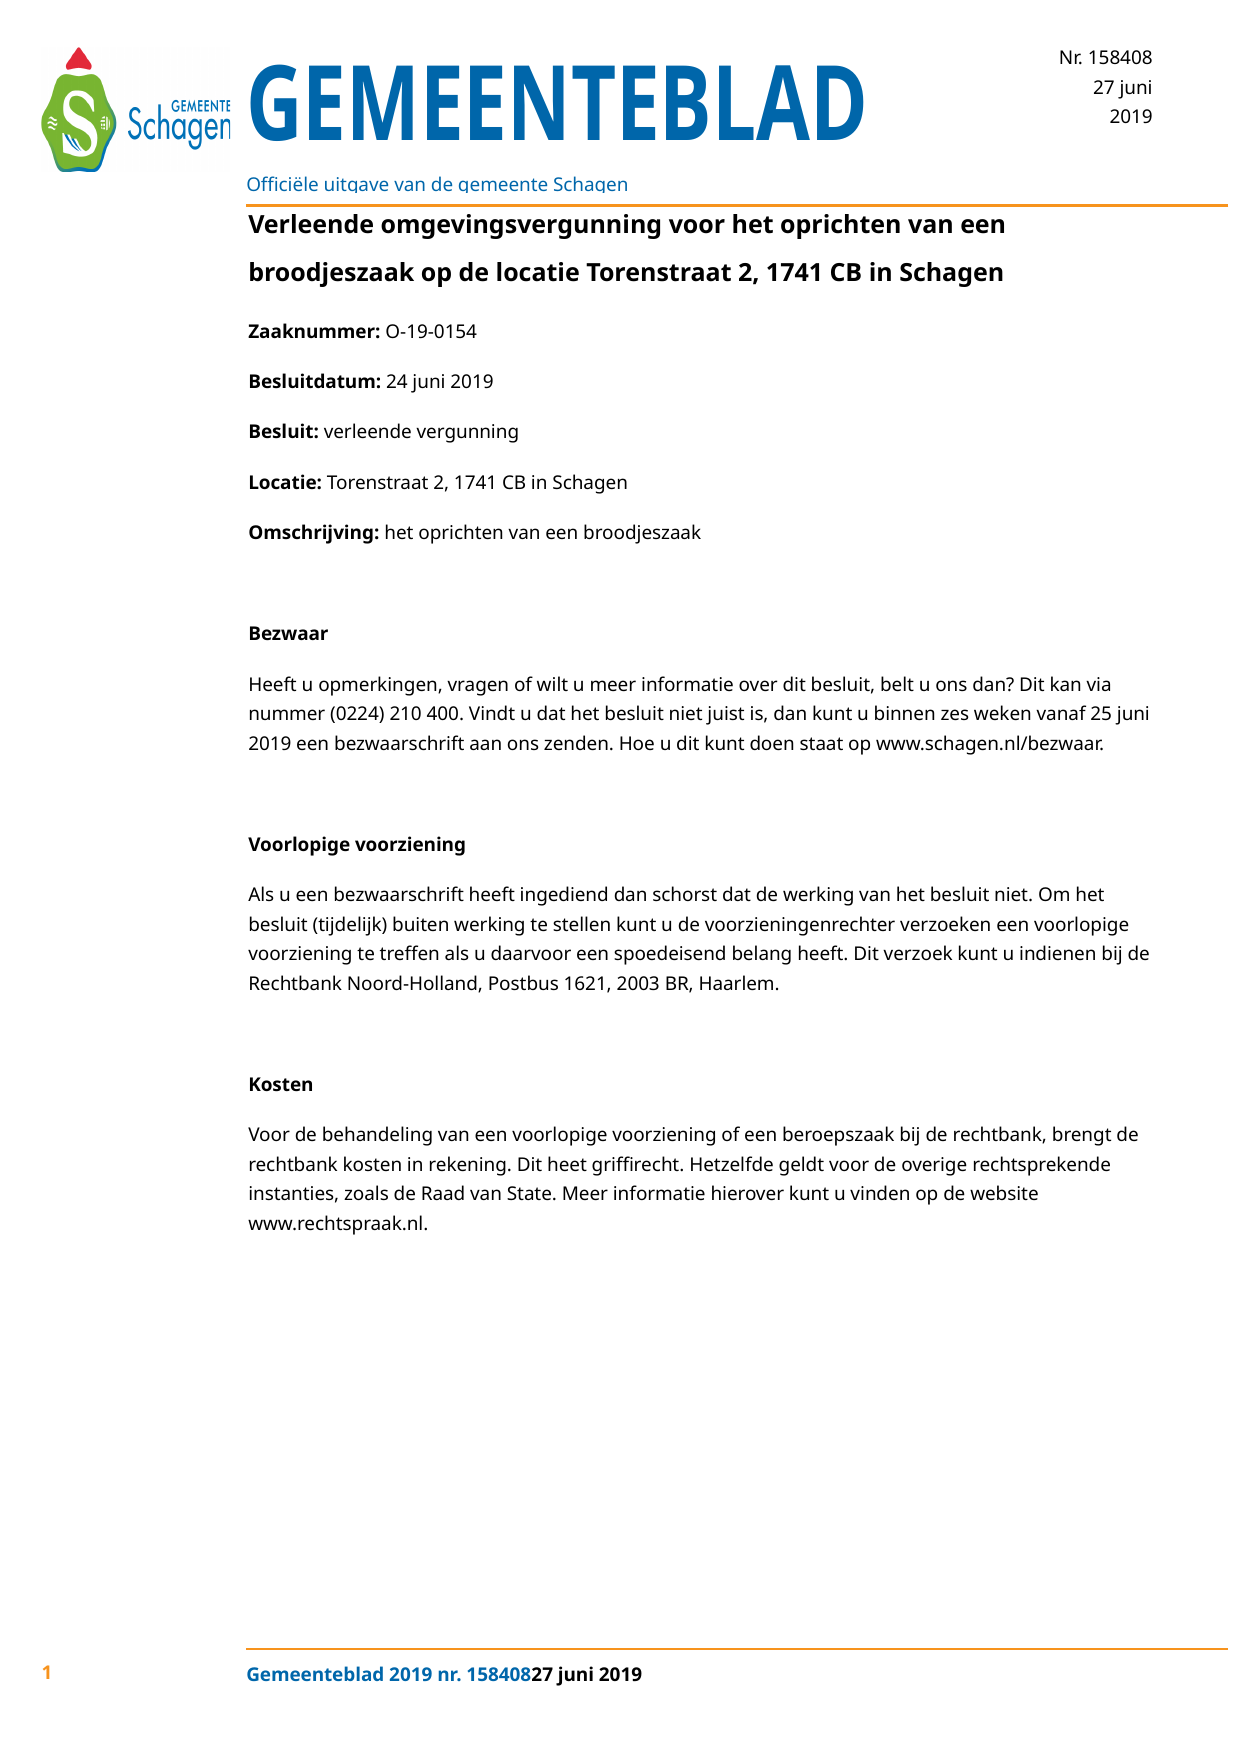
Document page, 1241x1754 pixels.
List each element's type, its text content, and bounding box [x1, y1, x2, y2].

text Besluit: verleende vergunning [248, 419, 1152, 444]
text Verleende omgevingsvergunning voor het oprichten van een broodjeszaak op de locatie Torenstraat 2, 1741 CB in Schagen [248, 207, 1152, 288]
text Voorlopige voorziening [248, 831, 1152, 857]
text Zaaknummer: O-19-0154 [248, 318, 1152, 344]
text Locatie: Torenstraat 2, 1741 CB in Schagen [248, 469, 1152, 495]
text Kosten [248, 1071, 1152, 1097]
text Heeft u opmerkingen, vragen of wilt u meer informatie over dit besluit, belt u ons dan? Dit kan via nummer (0224) 210 400. Vindt u dat het besluit niet juist is, dan kunt u binnen zes weken vanaf 25 juni 2019 een bezwaarschrift aan ons zenden. Hoe u dit kunt doen staat op www.schagen.nl/bezwaar. [248, 671, 1152, 756]
text Omschrijving: het oprichten van een broodjeszaak [248, 519, 1152, 545]
text Voor de behandeling van een voorlopige voorziening of een beroepszaak bij de rechtbank, brengt de rechtbank kosten in rekening. Dit heet griffirecht. Hetzelfde geldt voor de overige rechtsprekende instanties, zoals de Raad van State. Meer informatie hierover kunt u vinden op de website www.rechtspraak.nl. [248, 1121, 1152, 1236]
picture [41, 47, 231, 172]
text Bezwaar [248, 620, 1152, 646]
text Besluitdatum: 24 juni 2019 [248, 368, 1152, 394]
text Als u een bezwaarschrift heeft ingediend dan schorst dat de werking van het besluit niet. Om het besluit (tijdelijk) buiten werking te stellen kunt u de voorzieningenrechter verzoeken een voorlopige voorziening te treffen als u daarvoor een spoedeisend belang heeft. Dit verzoek kunt u indienen bij de Rechtbank Noord-Holland, Postbus 1621, 2003 BR, Haarlem. [248, 881, 1152, 996]
